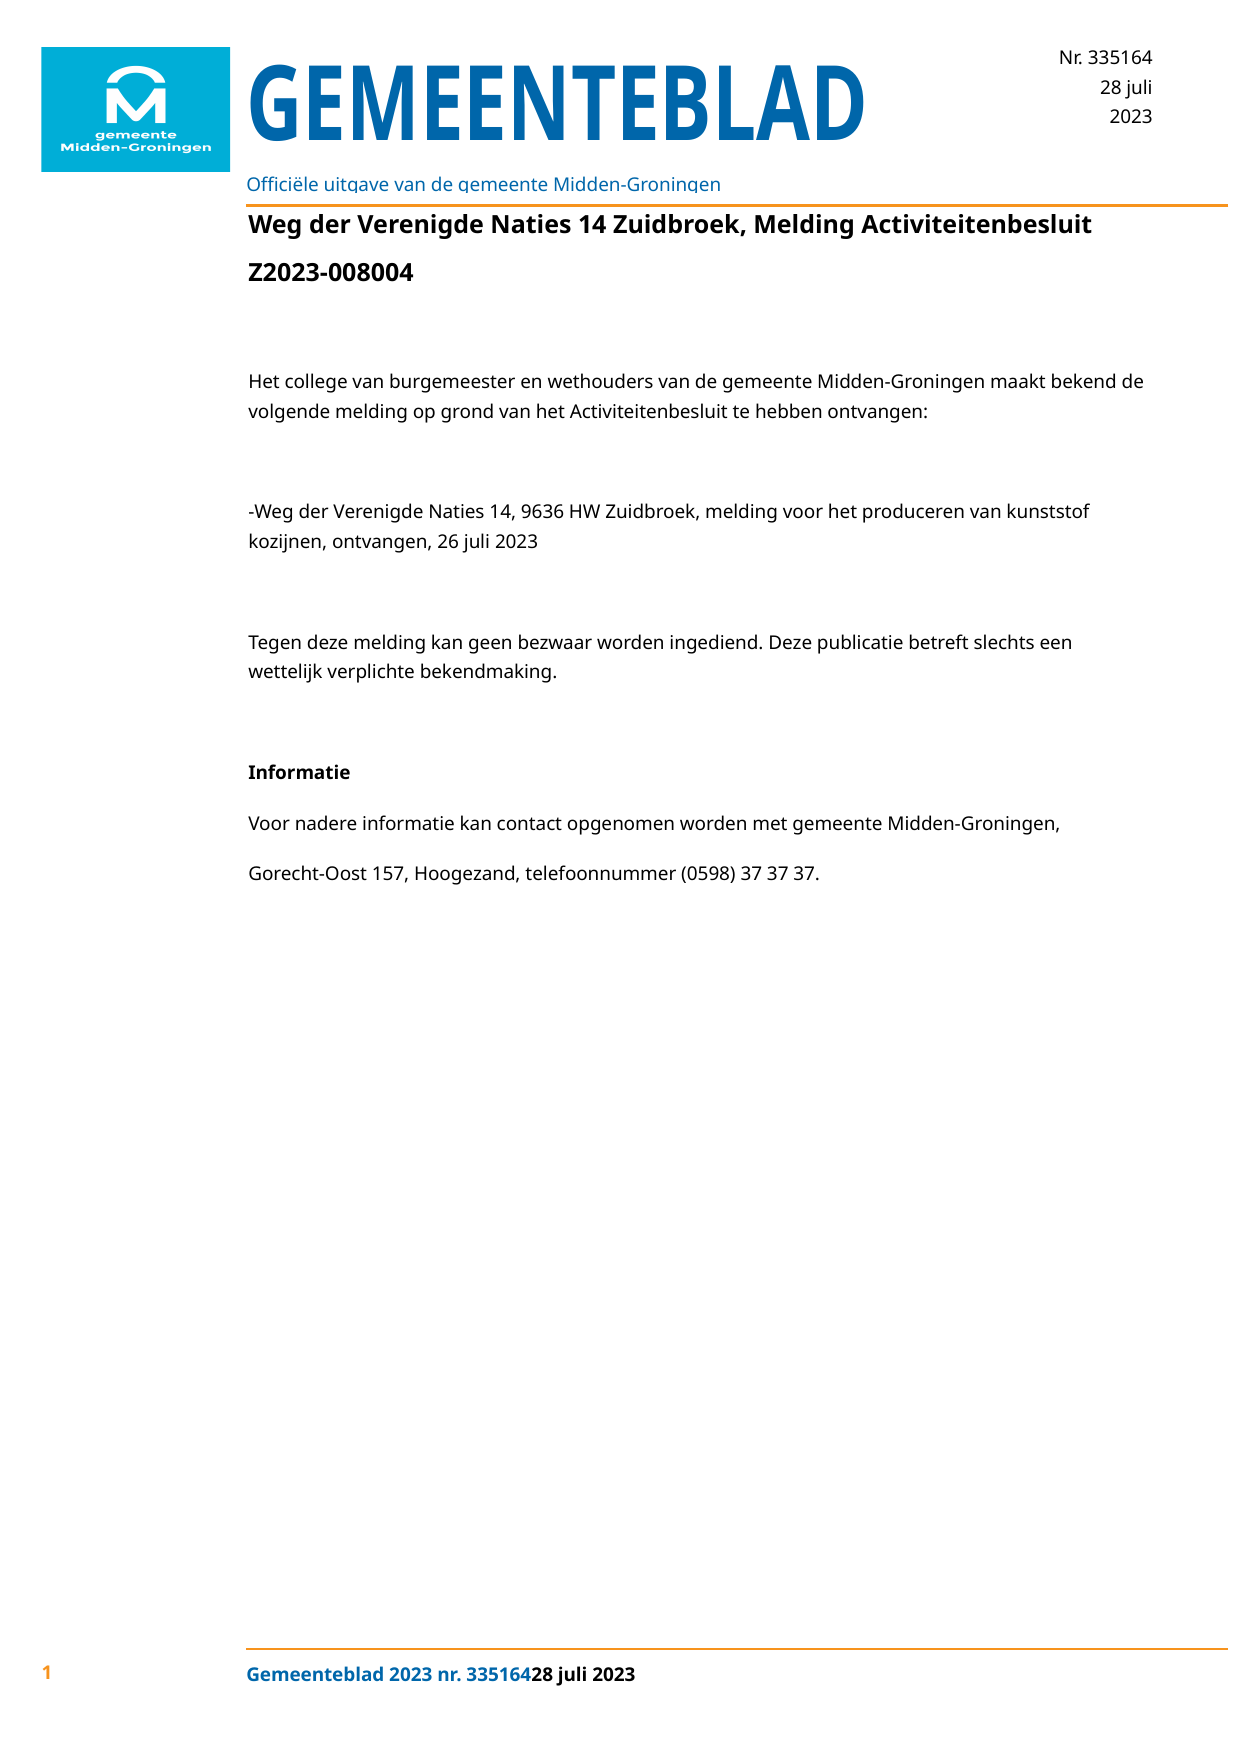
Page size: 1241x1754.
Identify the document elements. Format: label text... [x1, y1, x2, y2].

picture [108, 66, 164, 82]
text Informatie [248, 759, 1152, 785]
picture [184, 146, 190, 153]
picture [107, 89, 165, 122]
text Tegen deze melding kan geen bezwaar worden ingediend. Deze publicatie betreft slechts een wettelijk verplichte bekendmaking. [248, 629, 1152, 684]
text Voor nadere informatie kan contact opgenomen worden met gemeente Midden-Groningen, [248, 810, 1152, 836]
text -Weg der Verenigde Naties 14, 9636 HW Zuidbroek, melding voor het produceren van kunststof kozijnen, ontvangen, 26 juli 2023 [248, 499, 1152, 554]
text Gorecht-Oost 157, Hoogezand, telefoonnummer (0598) 37 37 37. [248, 860, 1152, 886]
text Weg der Verenigde Naties 14 Zuidbroek, Melding Activiteitenbesluit Z2023-008004 [248, 207, 1152, 288]
text Het college van burgemeester en wethouders van de gemeente Midden-Groningen maakt bekend de volgende melding op grond van het Activiteitenbesluit te hebben ontvangen: [248, 368, 1152, 424]
